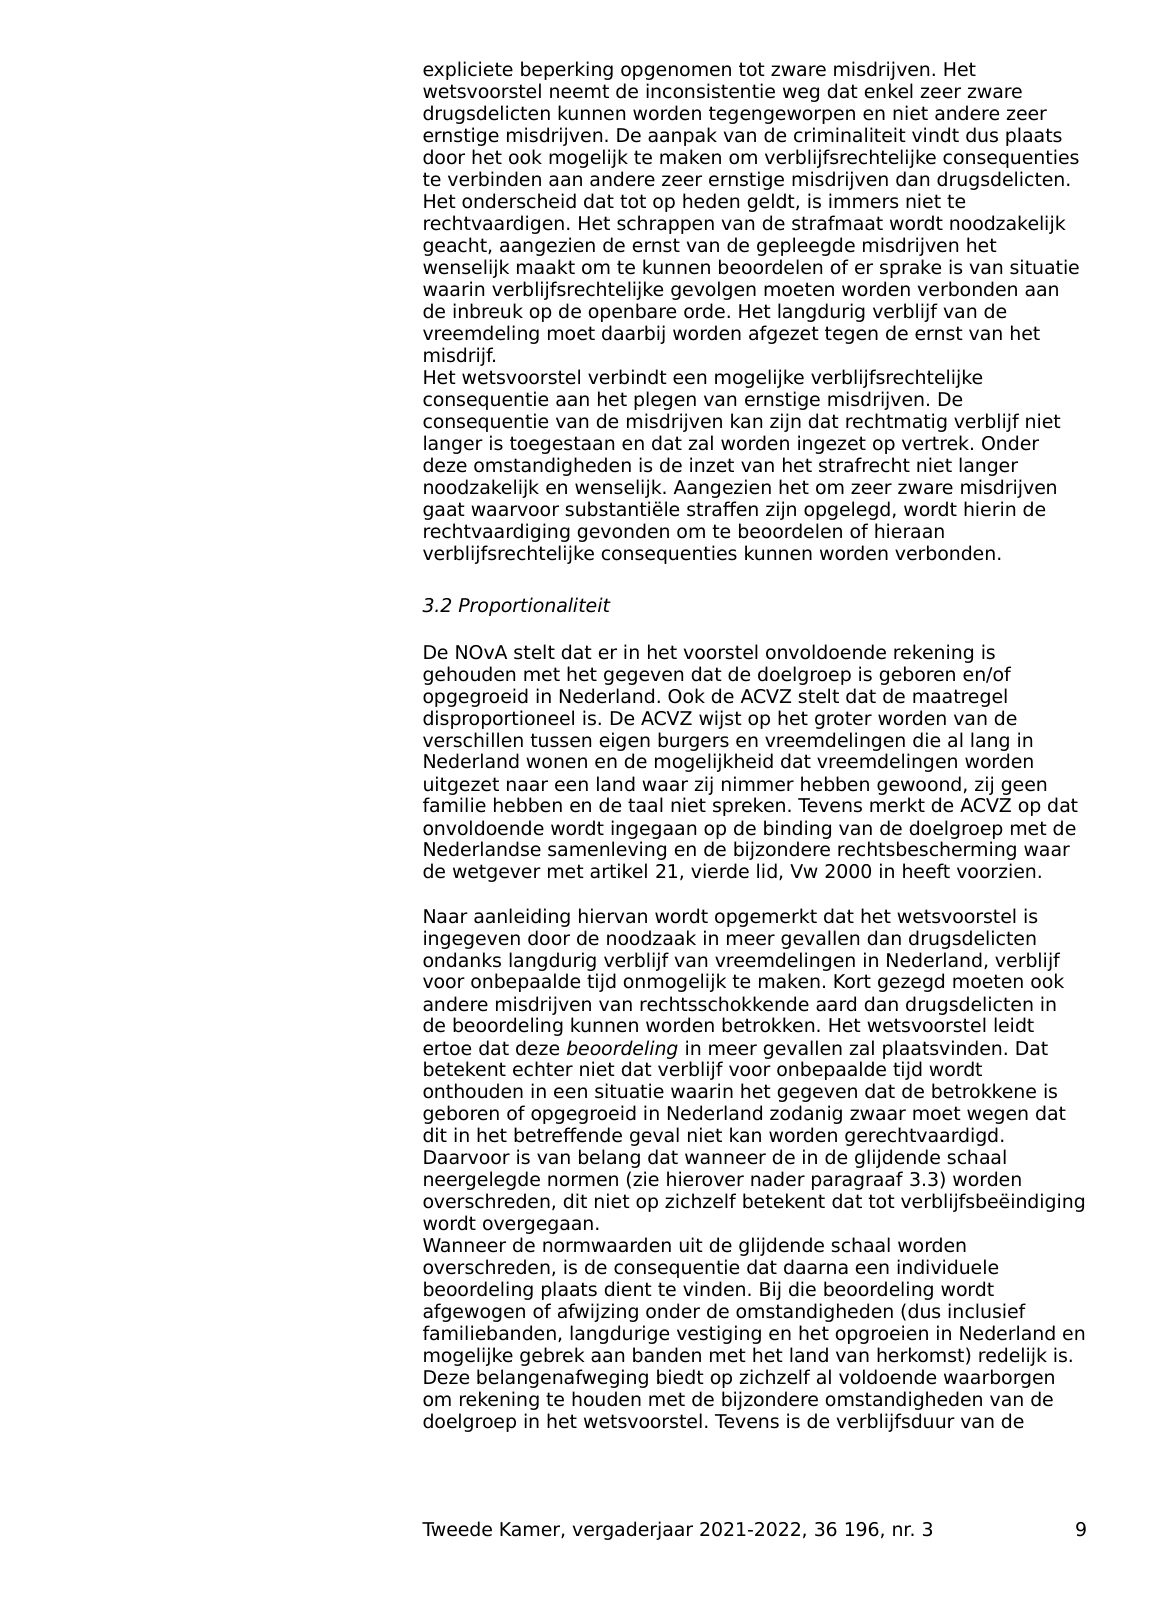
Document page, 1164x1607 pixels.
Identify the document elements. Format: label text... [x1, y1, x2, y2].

text expliciete beperking opgenomen tot zware misdrijven. Het wetsvoorstel neemt de inconsistentie weg dat enkel zeer zware drugsdelicten kunnen worden tegengeworpen en niet andere zeer ernstige misdrijven. De aanpak van de criminaliteit vindt dus plaats door het ook mogelijk te maken om verblijfsrechtelijke consequenties te verbinden aan andere zeer ernstige misdrijven dan drugsdelicten. Het onderscheid dat tot op heden geldt, is immers niet te rechtvaardigen. Het schrappen van de strafmaat wordt noodzakelijk geacht, aangezien de ernst van de gepleegde misdrijven het wenselijk maakt om te kunnen beoordelen of er sprake is van situatie waarin verblijfsrechtelijke gevolgen moeten worden verbonden aan de inbreuk op de openbare orde. Het langdurig verblijf van de vreemdeling moet daarbij worden afgezet tegen de ernst van het misdrijf. [422, 59, 1087, 367]
subtitle 3.2 Proportionaliteit [422, 594, 1087, 617]
text Het wetsvoorstel verbindt een mogelijke verblijfsrechtelijke consequentie aan het plegen van ernstige misdrijven. De consequentie van de misdrijven kan zijn dat rechtmatig verblijf niet langer is toegestaan en dat zal worden ingezet op vertrek. Onder deze omstandigheden is de inzet van het strafrecht niet langer noodzakelijk en wenselijk. Aangezien het om zeer zware misdrijven gaat waarvoor substantiële straffen zijn opgelegd, wordt hierin de rechtvaardiging gevonden om te beoordelen of hieraan verblijfsrechtelijke consequenties kunnen worden verbonden. [422, 367, 1087, 564]
text Naar aanleiding hiervan wordt opgemerkt dat het wetsvoorstel is ingegeven door de noodzaak in meer gevallen dan drugsdelicten ondanks langdurig verblijf van vreemdelingen in Nederland, verblijf voor onbepaalde tijd onmogelijk te maken. Kort gezegd moeten ook andere misdrijven van rechtsschokkende aard dan drugsdelicten in de beoordeling kunnen worden betrokken. Het wetsvoorstel leidt ertoe dat deze beoordeling in meer gevallen zal plaatsvinden. Dat betekent echter niet dat verblijf voor onbepaalde tijd wordt onthouden in een situatie waarin het gegeven dat de betrokkene is geboren of opgegroeid in Nederland zodanig zwaar moet wegen dat dit in het betreffende geval niet kan worden gerechtvaardigd. Daarvoor is van belang dat wanneer de in de glijdende schaal neergelegde normen (zie hierover nader paragraaf 3.3) worden overschreden, dit niet op zichzelf betekent dat tot verblijfsbeëindiging wordt overgegaan. [422, 906, 1087, 1235]
text De NOvA stelt dat er in het voorstel onvoldoende rekening is gehouden met het gegeven dat de doelgroep is geboren en/of opgegroeid in Nederland. Ook de ACVZ stelt dat de maatregel disproportioneel is. De ACVZ wijst op het groter worden van de verschillen tussen eigen burgers en vreemdelingen die al lang in Nederland wonen en de mogelijkheid dat vreemdelingen worden uitgezet naar een land waar zij nimmer hebben gewoond, zij geen familie hebben en de taal niet spreken. Tevens merkt de ACVZ op dat onvoldoende wordt ingegaan op de binding van de doelgroep met de Nederlandse samenleving en de bijzondere rechtsbescherming waar de wetgever met artikel 21, vierde lid, Vw 2000 in heeft voorzien. [422, 642, 1087, 883]
text Wanneer de normwaarden uit de glijdende schaal worden overschreden, is de consequentie dat daarna een individuele beoordeling plaats dient te vinden. Bij die beoordeling wordt afgewogen of afwijzing onder de omstandigheden (dus inclusief familiebanden, langdurige vestiging en het opgroeien in Nederland en mogelijke gebrek aan banden met het land van herkomst) redelijk is. Deze belangenafweging biedt op zichzelf al voldoende waarborgen om rekening te houden met de bijzondere omstandigheden van de doelgroep in het wetsvoorstel. Tevens is de verblijfsduur van de [422, 1235, 1087, 1433]
